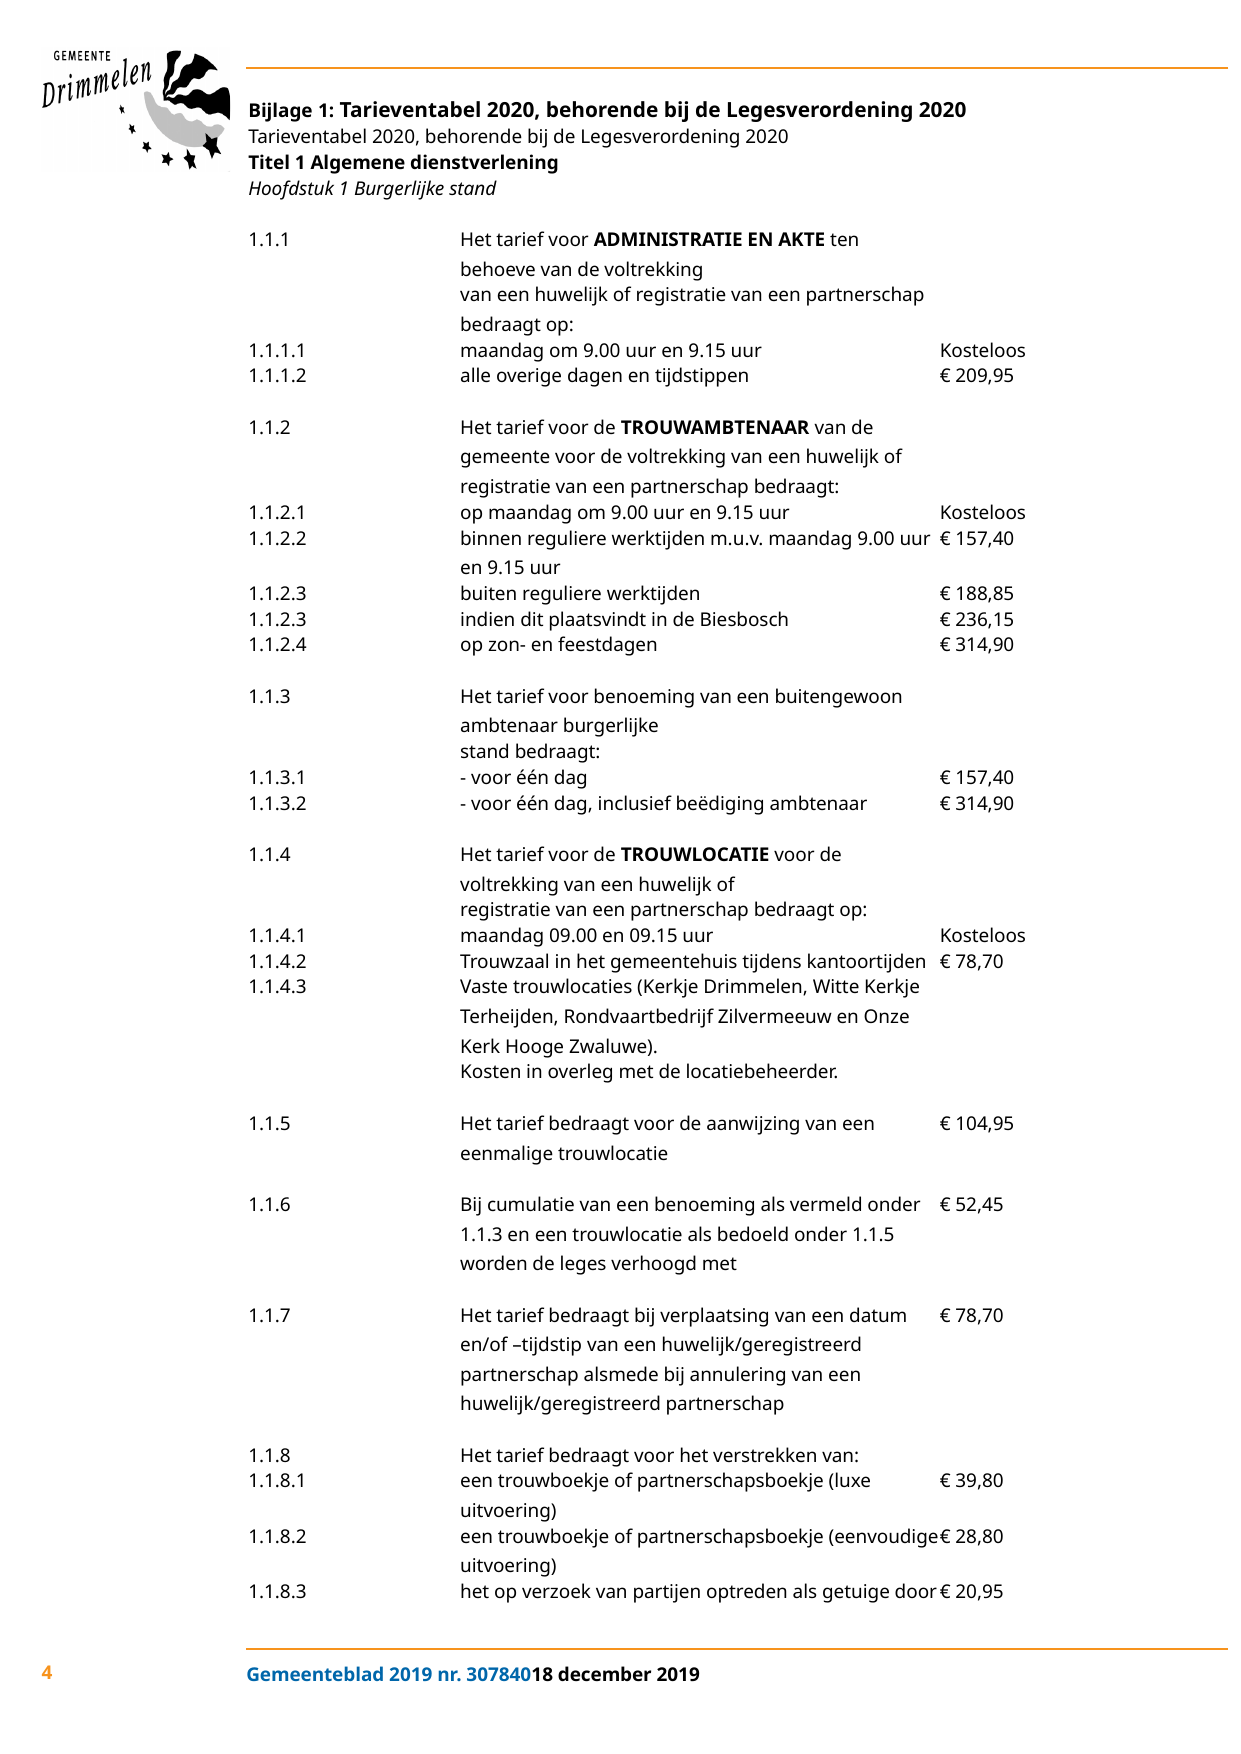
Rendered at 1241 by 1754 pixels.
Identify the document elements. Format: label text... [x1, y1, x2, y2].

table_cell [940, 1084, 1152, 1110]
table_cell € 236,15 [940, 606, 1152, 632]
table_cell [940, 1416, 1152, 1442]
table_cell € 157,40 [940, 764, 1152, 790]
table_cell - voor één dag, inclusief beëdiging ambtenaar [460, 790, 939, 816]
table_cell buiten reguliere werktijden [460, 580, 939, 606]
table_cell maandag 09.00 en 09.15 uur [460, 922, 939, 948]
table_cell [940, 1059, 1152, 1084]
table_cell Het tarief voor de TROUWLOCATIE voor de voltrekking van een huwelijk of [460, 841, 939, 897]
table_cell [460, 389, 939, 414]
table_cell Kosteloos [940, 499, 1152, 525]
table_cell [248, 738, 460, 764]
table_cell Trouwzaal in het gemeentehuis tijdens kantoortijden [460, 948, 939, 974]
table_cell [940, 1442, 1152, 1468]
table_cell Bij cumulatie van een benoeming als vermeld onder 1.1.3 en een trouwlocatie als bedoeld onder 1.1.5 worden de leges verhoogd met [460, 1191, 939, 1276]
table_cell 1.1.4 [248, 841, 460, 897]
table_cell 1.1.2 [248, 414, 460, 499]
table_cell [940, 1276, 1152, 1302]
table_header Tarieventabel 2020, behorende bij de Legesverordening 2020 [248, 124, 1152, 149]
table_cell stand bedraagt: [460, 738, 939, 764]
table_cell 1.1.3.1 [248, 764, 460, 790]
table_cell [248, 897, 460, 922]
table_cell 1.1.8.1 [248, 1468, 460, 1523]
table_cell [940, 414, 1152, 499]
table_cell [248, 201, 460, 226]
table_cell [248, 1165, 460, 1191]
table_cell 1.1.2.1 [248, 499, 460, 525]
table_cell € 39,80 [940, 1468, 1152, 1523]
table_cell Het tarief voor de TROUWAMBTENAAR van de gemeente voor de voltrekking van een huwelijk of registratie van een partnerschap bedraagt: [460, 414, 939, 499]
table_cell 1.1.1.2 [248, 363, 460, 388]
table_cell € 104,95 [940, 1110, 1152, 1165]
table_cell € 209,95 [940, 363, 1152, 388]
table_cell Kosteloos [940, 337, 1152, 363]
table_cell € 78,70 [940, 948, 1152, 974]
table_cell € 314,90 [940, 790, 1152, 816]
table_cell 1.1.1 [248, 226, 460, 282]
table_cell [940, 738, 1152, 764]
table_cell [940, 389, 1152, 414]
table_cell € 157,40 [940, 525, 1152, 580]
table_cell - voor één dag [460, 764, 939, 790]
table_cell € 28,80 [940, 1523, 1152, 1578]
table_cell binnen reguliere werktijden m.u.v. maandag 9.00 uur en 9.15 uur [460, 525, 939, 580]
table_cell € 20,95 [940, 1578, 1152, 1604]
table_cell 1.1.2.2 [248, 525, 460, 580]
table_cell Het tarief voor benoeming van een buitengewoon ambtenaar burgerlijke [460, 683, 939, 738]
table_cell Het tarief bedraagt bij verplaatsing van een datum en/of –tijdstip van een huwelijk/geregistreerd partnerschap alsmede bij annulering van een huwelijk/geregistreerd partnerschap [460, 1302, 939, 1416]
table_cell Het tarief bedraagt voor het verstrekken van: [460, 1442, 939, 1468]
table_cell 1.1.4.2 [248, 948, 460, 974]
table_cell Kosteloos [940, 922, 1152, 948]
table_cell 1.1.1.1 [248, 337, 460, 363]
table_cell [248, 1059, 460, 1084]
table_cell [940, 1165, 1152, 1191]
table_cell Kosten in overleg met de locatiebeheerder. [460, 1059, 939, 1084]
table_cell 1.1.3 [248, 683, 460, 738]
table_cell [940, 974, 1152, 1059]
table_cell 1.1.6 [248, 1191, 460, 1276]
table_cell [460, 1276, 939, 1302]
picture [41, 47, 231, 172]
table_cell € 52,45 [940, 1191, 1152, 1276]
table_cell 1.1.4.1 [248, 922, 460, 948]
table_cell [248, 657, 460, 683]
table_cell [248, 389, 460, 414]
table_cell [940, 816, 1152, 841]
table_cell [248, 1084, 460, 1110]
table_cell 1.1.5 [248, 1110, 460, 1165]
table_cell [940, 226, 1152, 282]
table_cell [248, 816, 460, 841]
table_cell [248, 1416, 460, 1442]
table_cell 1.1.4.3 [248, 974, 460, 1059]
table_cell een trouwboekje of partnerschapsboekje (eenvoudige uitvoering) [460, 1523, 939, 1578]
table_cell [248, 282, 460, 337]
table_cell Titel 1 Algemene dienstverlening [248, 149, 1152, 175]
table_cell een trouwboekje of partnerschapsboekje (luxe uitvoering) [460, 1468, 939, 1523]
table_cell [940, 201, 1152, 226]
table_cell 1.1.8 [248, 1442, 460, 1468]
table_cell [460, 201, 939, 226]
table_cell op maandag om 9.00 uur en 9.15 uur [460, 499, 939, 525]
table_cell [460, 657, 939, 683]
table_cell Hoofdstuk 1 Burgerlijke stand [248, 175, 1152, 201]
table_cell 1.1.2.4 [248, 632, 460, 657]
table_cell [248, 1276, 460, 1302]
table_cell [460, 1416, 939, 1442]
table_cell Het tarief voor ADMINISTRATIE EN AKTE ten behoeve van de voltrekking [460, 226, 939, 282]
table_cell [940, 841, 1152, 897]
table_cell indien dit plaatsvindt in de Biesbosch [460, 606, 939, 632]
table_cell [940, 897, 1152, 922]
table_cell € 314,90 [940, 632, 1152, 657]
table_cell [940, 683, 1152, 738]
table_cell [460, 1165, 939, 1191]
table_cell [460, 816, 939, 841]
table_cell Het tarief bedraagt voor de aanwijzing van een eenmalige trouwlocatie [460, 1110, 939, 1165]
table_cell het op verzoek van partijen optreden als getuige door [460, 1578, 939, 1604]
table_cell [940, 657, 1152, 683]
table_cell 1.1.8.3 [248, 1578, 460, 1604]
text Bijlage 1: Tarieventabel 2020, behorende bij de Legesverordening 2020 [248, 95, 1152, 123]
table_cell [940, 282, 1152, 337]
table_cell 1.1.2.3 [248, 580, 460, 606]
table_cell maandag om 9.00 uur en 9.15 uur [460, 337, 939, 363]
table_cell 1.1.2.3 [248, 606, 460, 632]
table_cell 1.1.7 [248, 1302, 460, 1416]
table_cell 1.1.8.2 [248, 1523, 460, 1578]
table_cell Vaste trouwlocaties (Kerkje Drimmelen, Witte Kerkje Terheijden, Rondvaartbedrijf Zilvermeeuw en Onze Kerk Hooge Zwaluwe). [460, 974, 939, 1059]
table_cell alle overige dagen en tijdstippen [460, 363, 939, 388]
table_cell registratie van een partnerschap bedraagt op: [460, 897, 939, 922]
table_cell [460, 1084, 939, 1110]
table_cell op zon- en feestdagen [460, 632, 939, 657]
table_cell 1.1.3.2 [248, 790, 460, 816]
table_cell € 188,85 [940, 580, 1152, 606]
table_cell € 78,70 [940, 1302, 1152, 1416]
table_cell van een huwelijk of registratie van een partnerschap bedraagt op: [460, 282, 939, 337]
